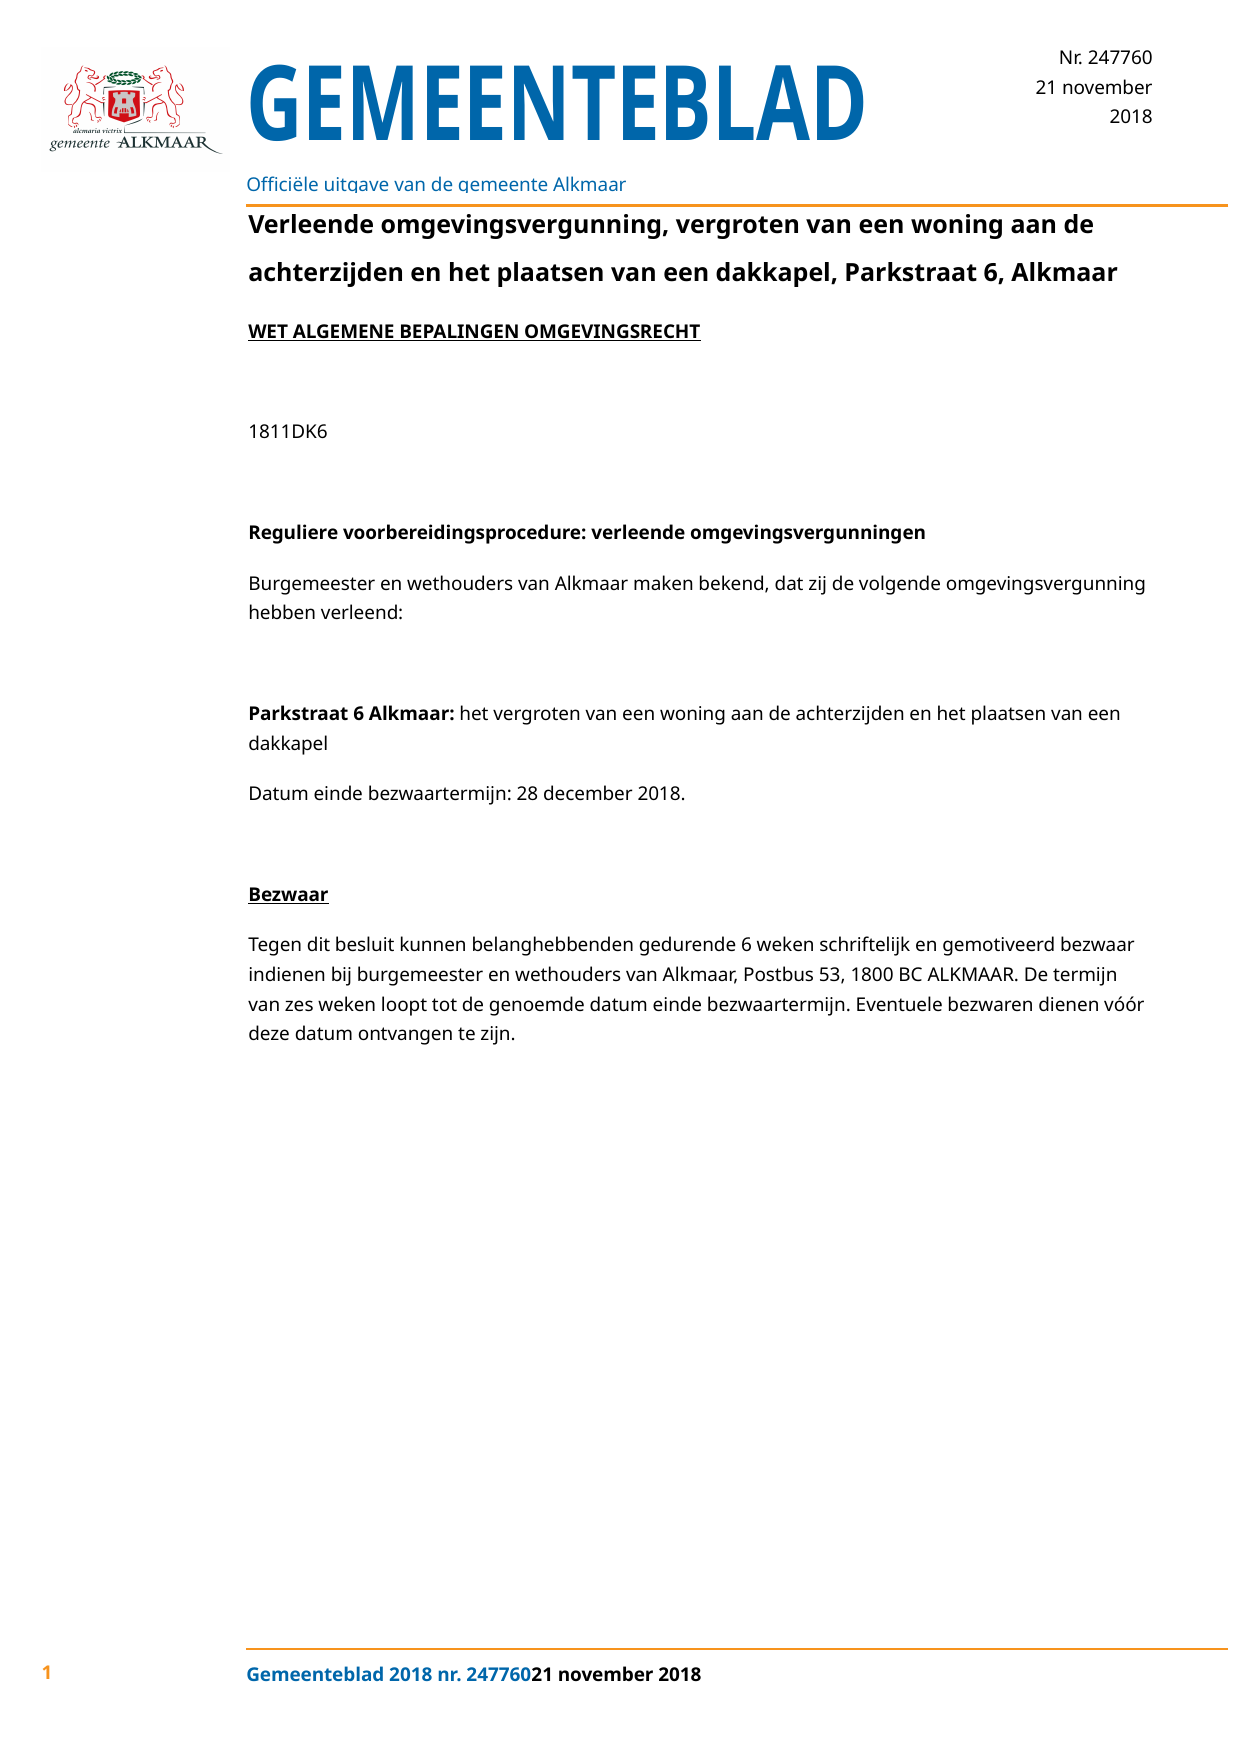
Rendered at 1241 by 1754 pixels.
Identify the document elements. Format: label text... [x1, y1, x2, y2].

picture [41, 47, 231, 172]
text Bezwaar [248, 881, 1152, 907]
text Verleende omgevingsvergunning, vergroten van een woning aan de achterzijden en het plaatsen van een dakkapel, Parkstraat 6, Alkmaar [248, 207, 1152, 288]
text Burgemeester en wethouders van Alkmaar maken bekend, dat zij de volgende omgevingsvergunning hebben verleend: [248, 570, 1152, 625]
text Parkstraat 6 Alkmaar: het vergroten van een woning aan de achterzijden en het plaatsen van een dakkapel [248, 700, 1152, 756]
text Tegen dit besluit kunnen belanghebbenden gedurende 6 weken schriftelijk en gemotiveerd bezwaar indienen bij burgemeester en wethouders van Alkmaar, Postbus 53, 1800 BC ALKMAAR. De termijn van zes weken loopt tot de genoemde datum einde bezwaartermijn. Eventuele bezwaren dienen vóór deze datum ontvangen te zijn. [248, 932, 1152, 1046]
text Datum einde bezwaartermijn: 28 december 2018. [248, 780, 1152, 806]
text WET ALGEMENE BEPALINGEN OMGEVINGSRECHT [248, 318, 1152, 344]
text 1811DK6 [248, 419, 1152, 444]
text Reguliere voorbereidingsprocedure: verleende omgevingsvergunningen [248, 519, 1152, 545]
